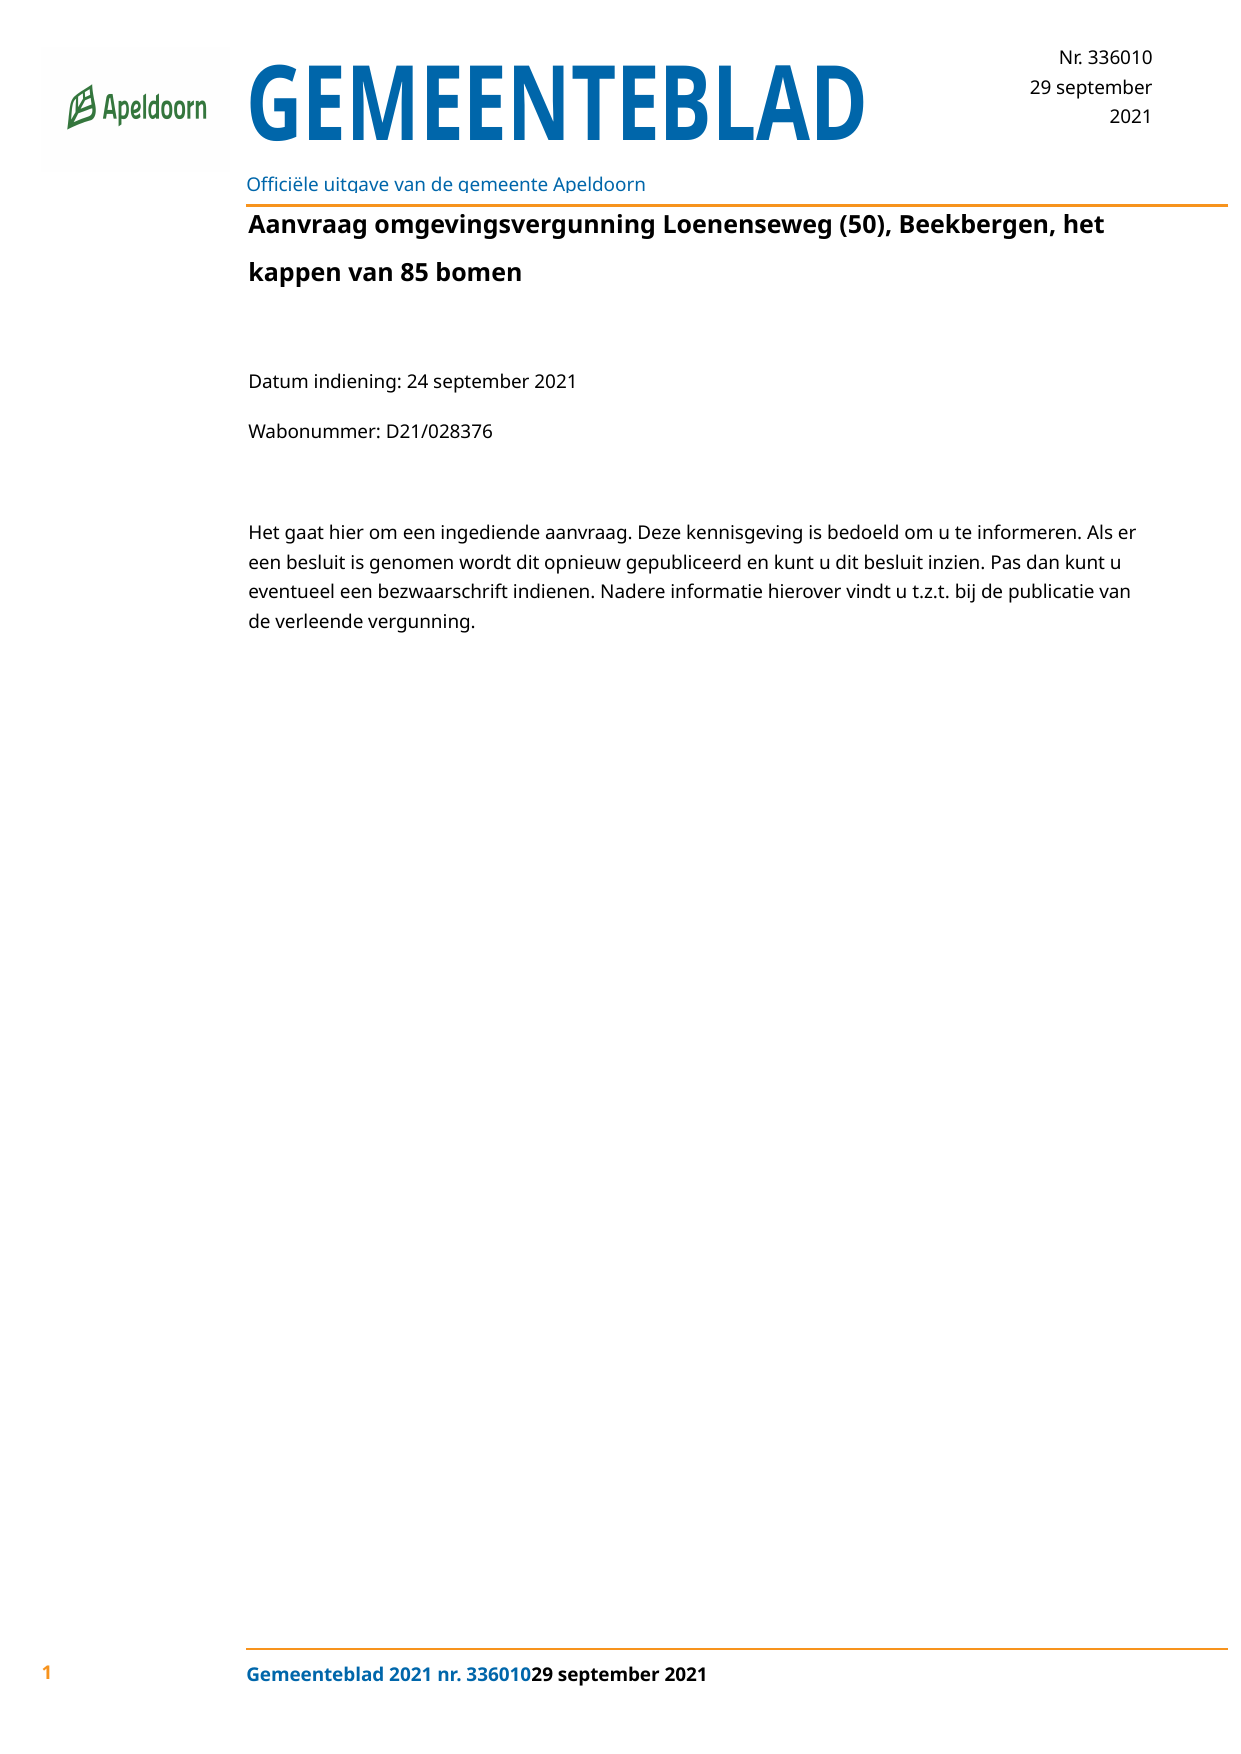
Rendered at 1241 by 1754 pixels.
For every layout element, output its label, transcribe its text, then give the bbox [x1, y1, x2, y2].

text Aanvraag omgevingsvergunning Loenenseweg (50), Beekbergen, het kappen van 85 bomen [248, 207, 1152, 288]
picture [41, 47, 231, 172]
text Het gaat hier om een ingediende aanvraag. Deze kennisgeving is bedoeld om u te informeren. Als er een besluit is genomen wordt dit opnieuw gepubliceerd en kunt u dit besluit inzien. Pas dan kunt u eventueel een bezwaarschrift indienen. Nadere informatie hierover vindt u t.z.t. bij de publicatie van de verleende vergunning. [248, 519, 1152, 634]
text Wabonummer: D21/028376 [248, 419, 1152, 444]
text Datum indiening: 24 september 2021 [248, 368, 1152, 394]
